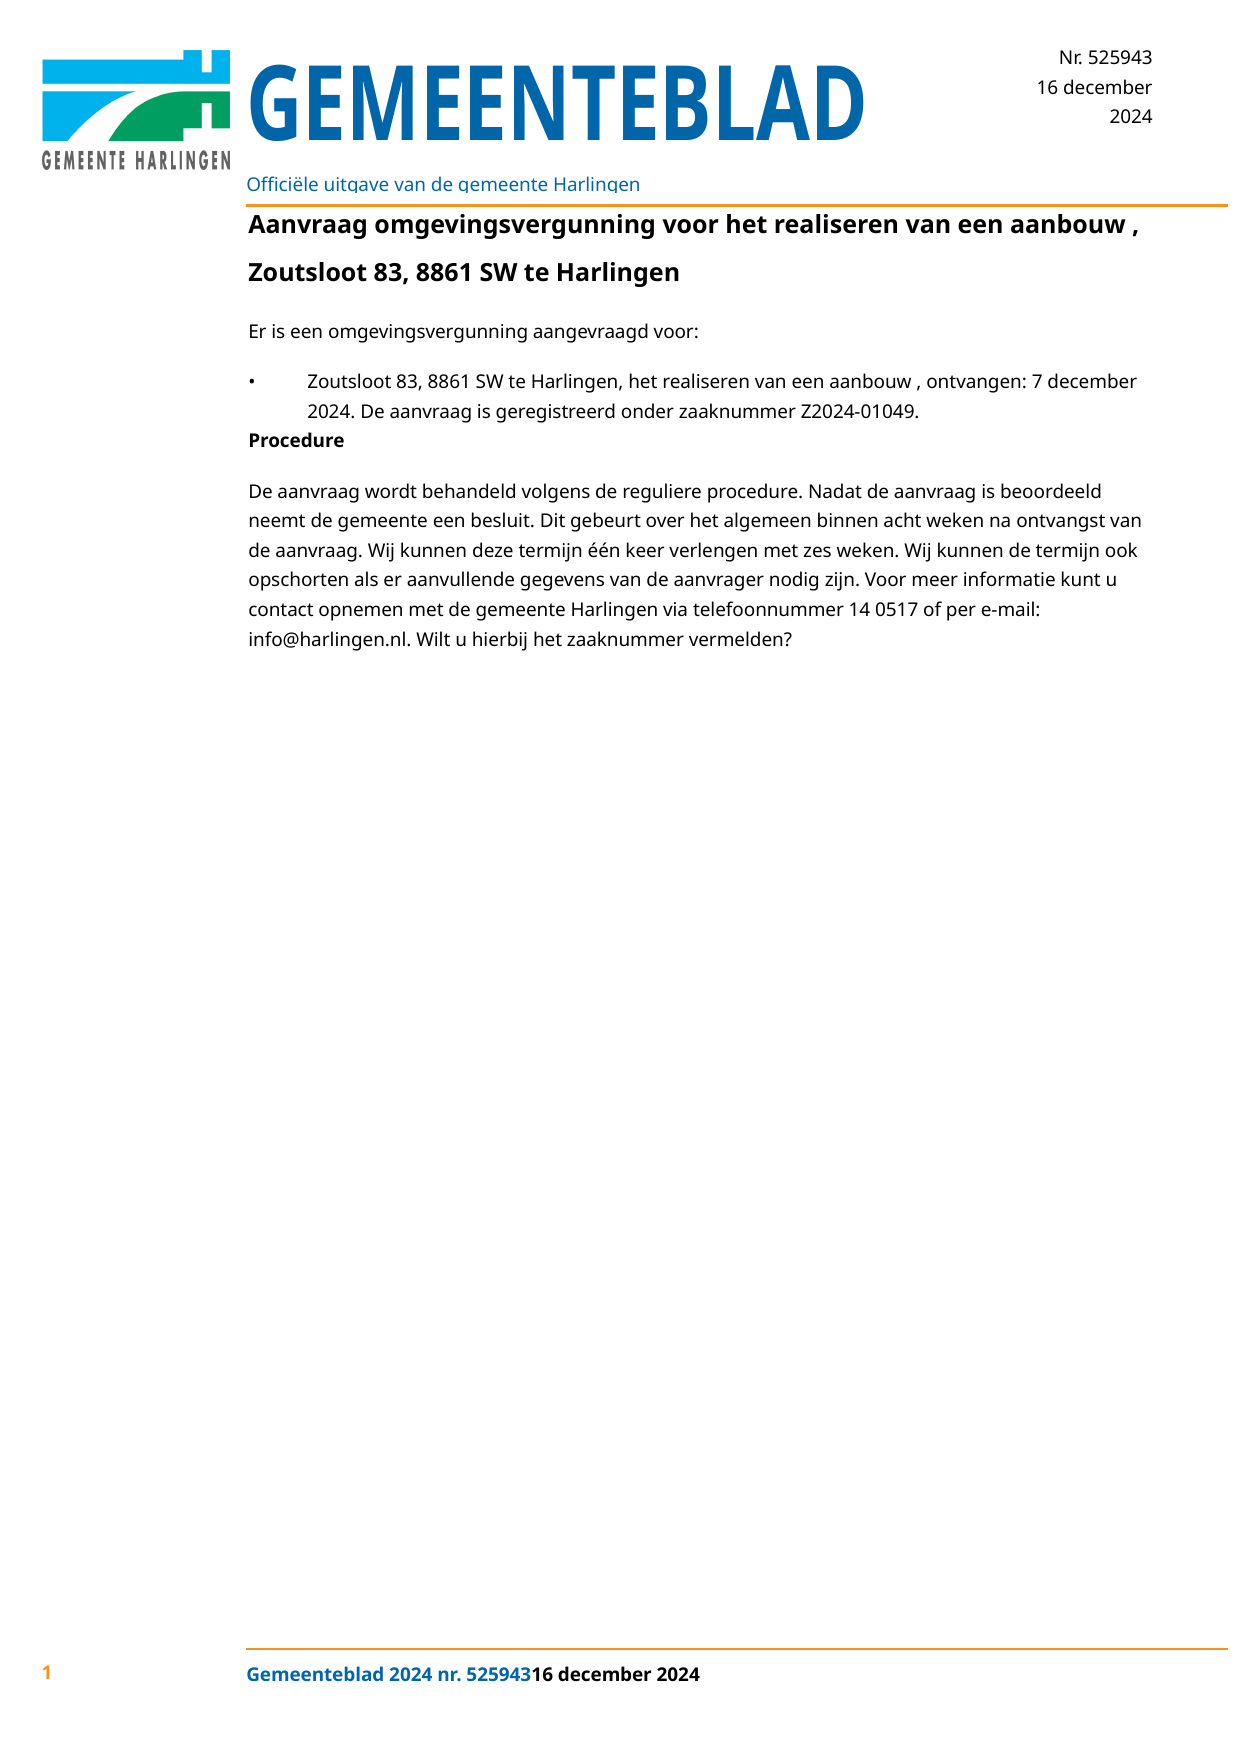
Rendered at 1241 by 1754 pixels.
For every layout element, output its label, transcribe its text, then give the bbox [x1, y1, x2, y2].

text Er is een omgevingsvergunning aangevraagd voor: [248, 318, 1152, 344]
text Procedure [248, 427, 1152, 453]
text De aanvraag wordt behandeld volgens de reguliere procedure. Nadat de aanvraag is beoordeeld neemt de gemeente een besluit. Dit gebeurt over het algemeen binnen acht weken na ontvangst van de aanvraag. Wij kunnen deze termijn één keer verlengen met zes weken. Wij kunnen de termijn ook opschorten als er aanvullende gegevens van de aanvrager nodig zijn. Voor meer informatie kunt u contact opnemen met de gemeente Harlingen via telefoonnummer 14 0517 of per e-mail: info@harlingen.nl. Wilt u hierbij het zaaknummer vermelden? [248, 478, 1152, 652]
text Aanvraag omgevingsvergunning voor het realiseren van een aanbouw , Zoutsloot 83, 8861 SW te Harlingen [248, 207, 1152, 288]
picture [41, 47, 231, 172]
list Zoutsloot 83, 8861 SW te Harlingen, het realiseren van een aanbouw , ontvangen: 7 december 2024. De aanvraag is geregistreerd onder zaaknummer Z2024-01049. [248, 368, 1152, 424]
